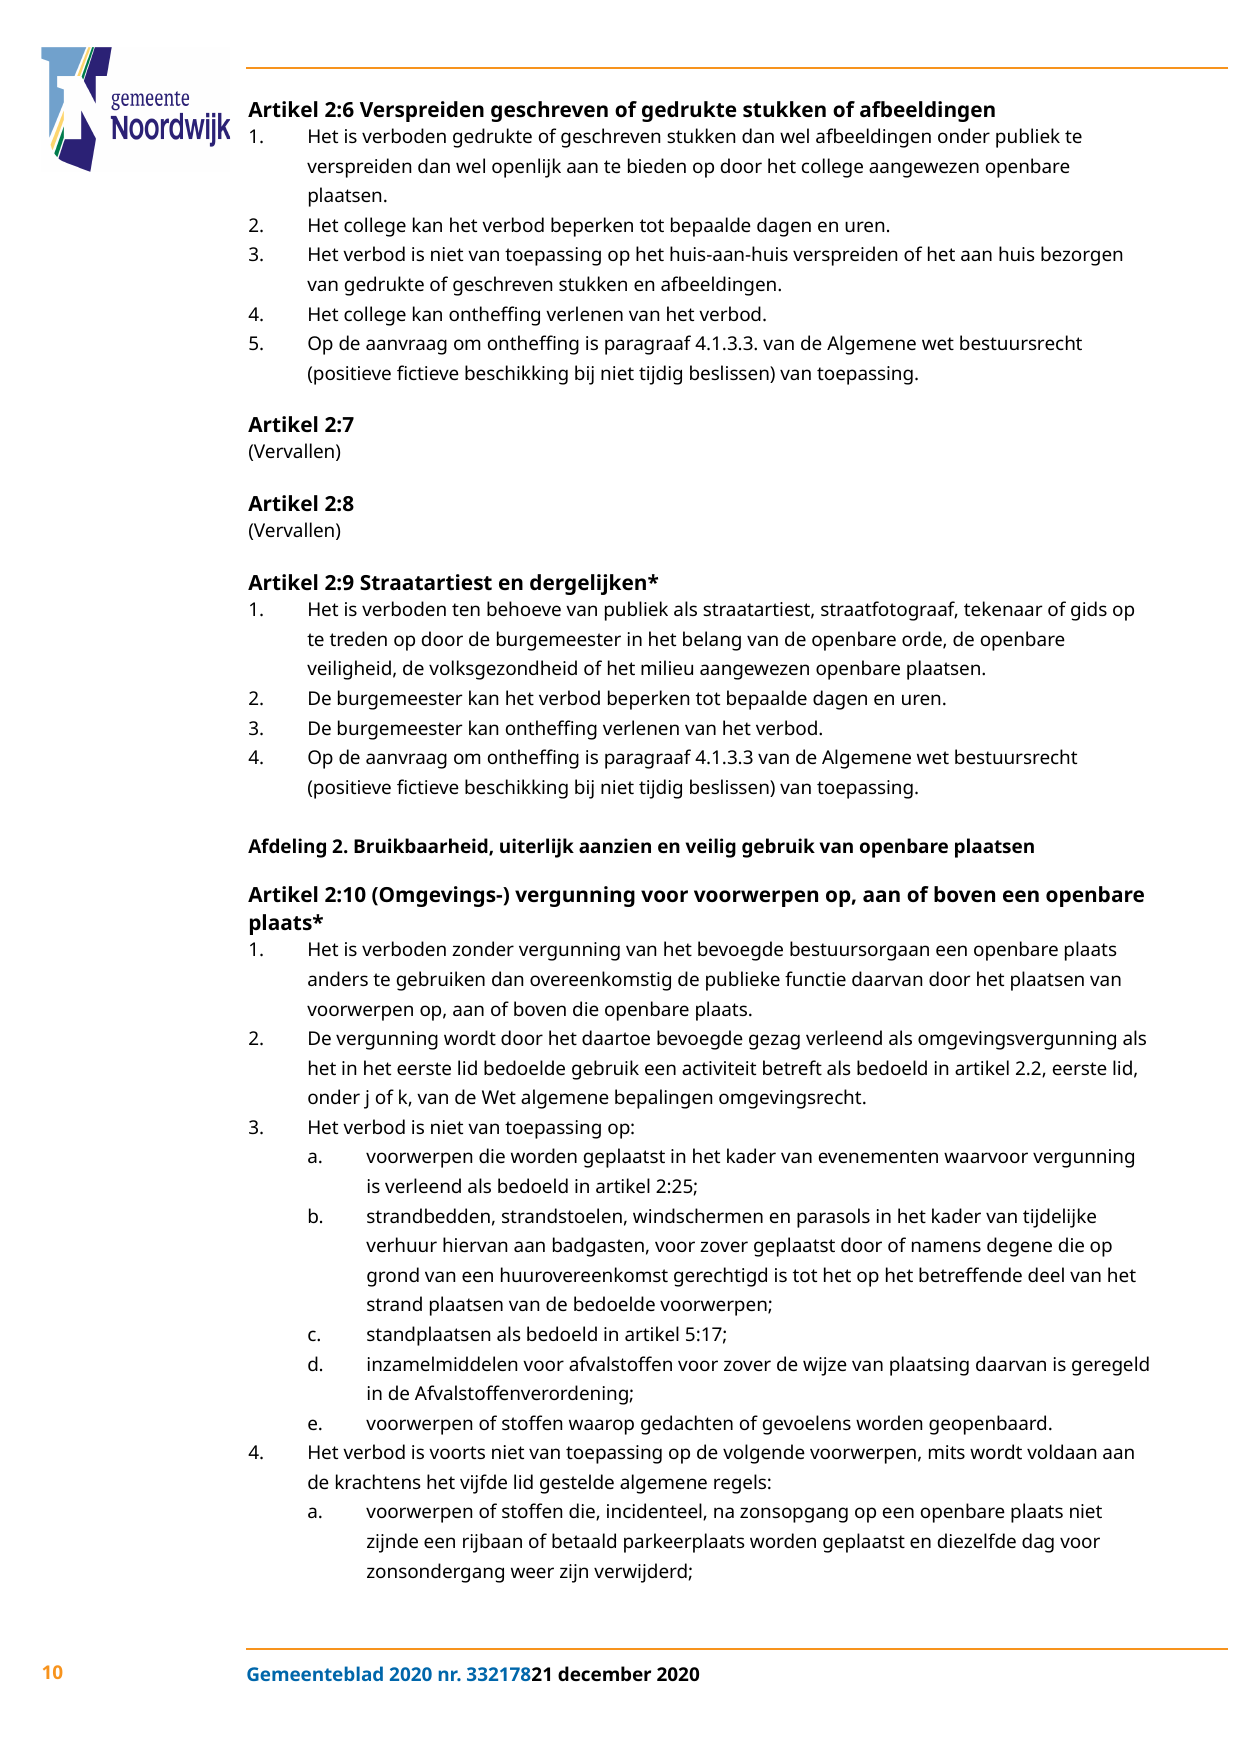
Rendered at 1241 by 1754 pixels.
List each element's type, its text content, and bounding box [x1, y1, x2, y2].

list voorwerpen of stoffen die, incidenteel, na zonsopgang op een openbare plaats niet zijnde een rijbaan of betaald parkeerplaats worden geplaatst en diezelfde dag voor zonsondergang weer zijn verwijderd; [307, 1499, 1152, 1583]
text Artikel 2:10 (Omgevings-) vergunning voor voorwerpen op, aan of boven een openbare plaats* [248, 880, 1152, 937]
text Afdeling 2. Bruikbaarheid, uiterlijk aanzien en veilig gebruik van openbare plaatsen [248, 833, 1152, 859]
list Het college kan ontheffing verlenen van het verbod. [248, 301, 1152, 326]
list De burgemeester kan het verbod beperken tot bepaalde dagen en uren. [248, 685, 1152, 711]
list De vergunning wordt door het daartoe bevoegde gezag verleend als omgevingsvergunning als het in het eerste lid bedoelde gebruik een activiteit betreft als bedoeld in artikel 2.2, eerste lid, onder j of k, van de Wet algemene bepalingen omgevingsrecht. [248, 1025, 1152, 1110]
list strandbedden, strandstoelen, windschermen en parasols in het kader van tijdelijke verhuur hiervan aan badgasten, voor zover geplaatst door of namens degene die op grond van een huurovereenkomst gerechtigd is tot het op het betreffende deel van het strand plaatsen van de bedoelde voorwerpen; [307, 1203, 1152, 1317]
list Het is verboden gedrukte of geschreven stukken dan wel afbeeldingen onder publiek te verspreiden dan wel openlijk aan te bieden op door het college aangewezen openbare plaatsen. [248, 123, 1152, 208]
list Het verbod is voorts niet van toepassing op de volgende voorwerpen, mits wordt voldaan aan de krachtens het vijfde lid gestelde algemene regels: [248, 1439, 1152, 1495]
list inzamelmiddelen voor afvalstoffen voor zover de wijze van plaatsing daarvan is geregeld in de Afvalstoffenverordening; [307, 1351, 1152, 1406]
list Het verbod is niet van toepassing op het huis-aan-huis verspreiden of het aan huis bezorgen van gedrukte of geschreven stukken en afbeeldingen. [248, 242, 1152, 297]
list Op de aanvraag om ontheffing is paragraaf 4.1.3.3. van de Algemene wet bestuursrecht (positieve fictieve beschikking bij niet tijdig beslissen) van toepassing. [248, 330, 1152, 386]
list Het is verboden zonder vergunning van het bevoegde bestuursorgaan een openbare plaats anders te gebruiken dan overeenkomstig de publieke functie daarvan door het plaatsen van voorwerpen op, aan of boven die openbare plaats. [248, 937, 1152, 1021]
list standplaatsen als bedoeld in artikel 5:17; [307, 1321, 1152, 1347]
text Artikel 2:9 Straatartiest en dergelijken* [248, 568, 1152, 596]
list Het is verboden ten behoeve van publiek als straatartiest, straatfotograaf, tekenaar of gids op te treden op door de burgemeester in het belang van de openbare orde, de openbare veiligheid, de volksgezondheid of het milieu aangewezen openbare plaatsen. [248, 596, 1152, 681]
text Artikel 2:8 [248, 489, 1152, 518]
picture [41, 47, 231, 172]
list Het college kan het verbod beperken tot bepaalde dagen en uren. [248, 212, 1152, 238]
list voorwerpen of stoffen waarop gedachten of gevoelens worden geopenbaard. [307, 1410, 1152, 1436]
text (Vervallen) [248, 439, 1152, 464]
text Artikel 2:7 [248, 410, 1152, 439]
list Het verbod is niet van toepassing op: [248, 1114, 1152, 1140]
list voorwerpen die worden geplaatst in het kader van evenementen waarvoor vergunning is verleend als bedoeld in artikel 2:25; [307, 1144, 1152, 1199]
list De burgemeester kan ontheffing verlenen van het verbod. [248, 715, 1152, 741]
list Op de aanvraag om ontheffing is paragraaf 4.1.3.3 van de Algemene wet bestuursrecht (positieve fictieve beschikking bij niet tijdig beslissen) van toepassing. [248, 744, 1152, 800]
text Artikel 2:6 Verspreiden geschreven of gedrukte stukken of afbeeldingen [248, 95, 1152, 123]
text (Vervallen) [248, 518, 1152, 543]
